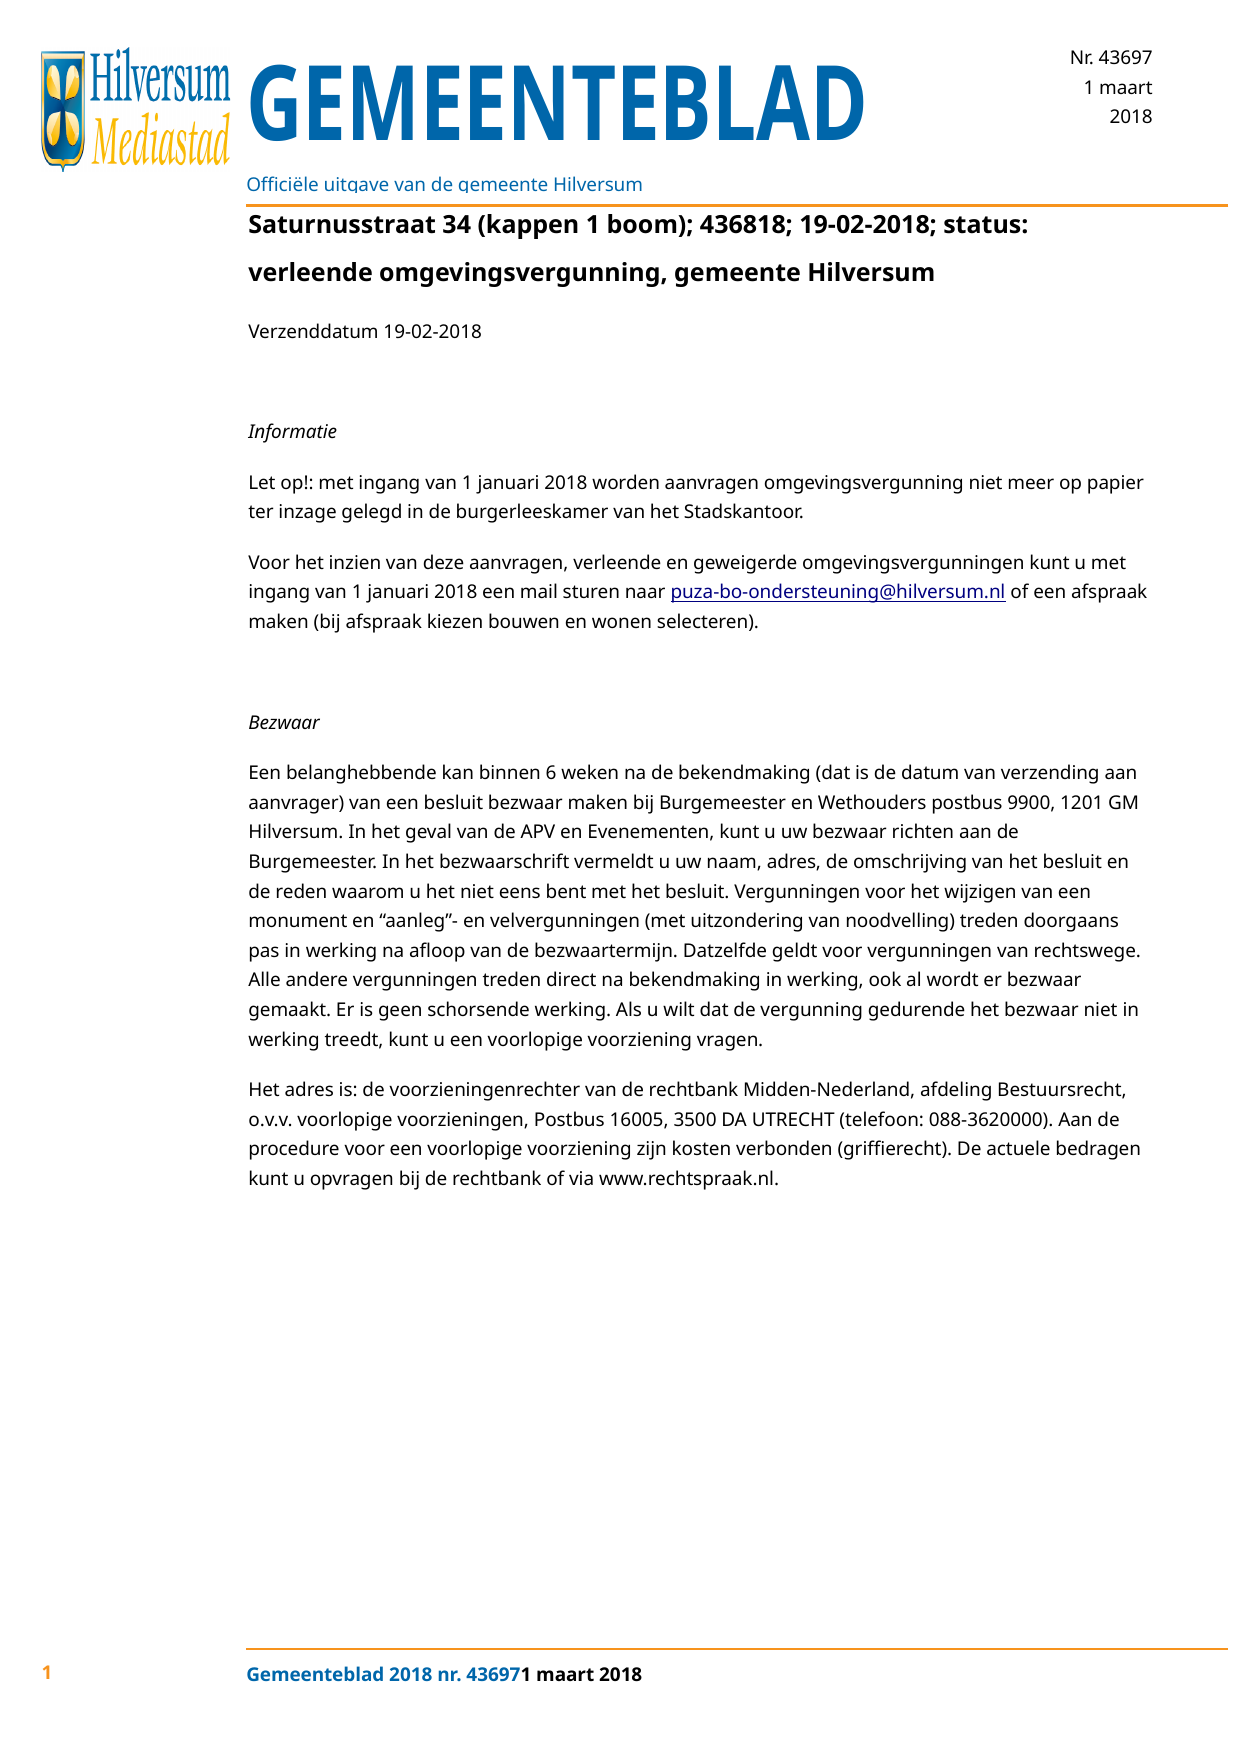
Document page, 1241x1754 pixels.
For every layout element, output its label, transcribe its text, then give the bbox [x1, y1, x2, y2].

text Voor het inzien van deze aanvragen, verleende en geweigerde omgevingsvergunningen kunt u met ingang van 1 januari 2018 een mail sturen naar puza-bo-ondersteuning@hilversum.nl of een afspraak maken (bij afspraak kiezen bouwen en wonen selecteren). [248, 549, 1152, 634]
text Een belanghebbende kan binnen 6 weken na de bekendmaking (dat is de datum van verzending aan aanvrager) van een besluit bezwaar maken bij Burgemeester en Wethouders postbus 9900, 1201 GM Hilversum. In het geval van de APV en Evenementen, kunt u uw bezwaar richten aan de Burgemeester. In het bezwaarschrift vermeldt u uw naam, adres, de omschrijving van het besluit en de reden waarom u het niet eens bent met het besluit. Vergunningen voor het wijzigen van een monument en “aanleg”- en velvergunningen (met uitzondering van noodvelling) treden doorgaans pas in werking na afloop van de bezwaartermijn. Datzelfde geldt voor vergunningen van rechtswege. Alle andere vergunningen treden direct na bekendmaking in werking, ook al wordt er bezwaar gemaakt. Er is geen schorsende werking. Als u wilt dat de vergunning gedurende het bezwaar niet in werking treedt, kunt u een voorlopige voorziening vragen. [248, 759, 1152, 1052]
text Informatie [248, 419, 1152, 444]
text Het adres is: de voorzieningenrechter van de rechtbank Midden-Nederland, afdeling Bestuursrecht, o.v.v. voorlopige voorzieningen, Postbus 16005, 3500 DA UTRECHT (telefoon: 088-3620000). Aan de procedure voor een voorlopige voorziening zijn kosten verbonden (griffierecht). De actuele bedragen kunt u opvragen bij de rechtbank of via www.rechtspraak.nl. [248, 1076, 1152, 1191]
picture [41, 47, 231, 172]
text Saturnusstraat 34 (kappen 1 boom); 436818; 19-02-2018; status: verleende omgevingsvergunning, gemeente Hilversum [248, 207, 1152, 288]
text Bezwaar [248, 709, 1152, 735]
text Verzenddatum 19-02-2018 [248, 318, 1152, 344]
text Let op!: met ingang van 1 januari 2018 worden aanvragen omgevingsvergunning niet meer op papier ter inzage gelegd in de burgerleeskamer van het Stadskantoor. [248, 469, 1152, 524]
